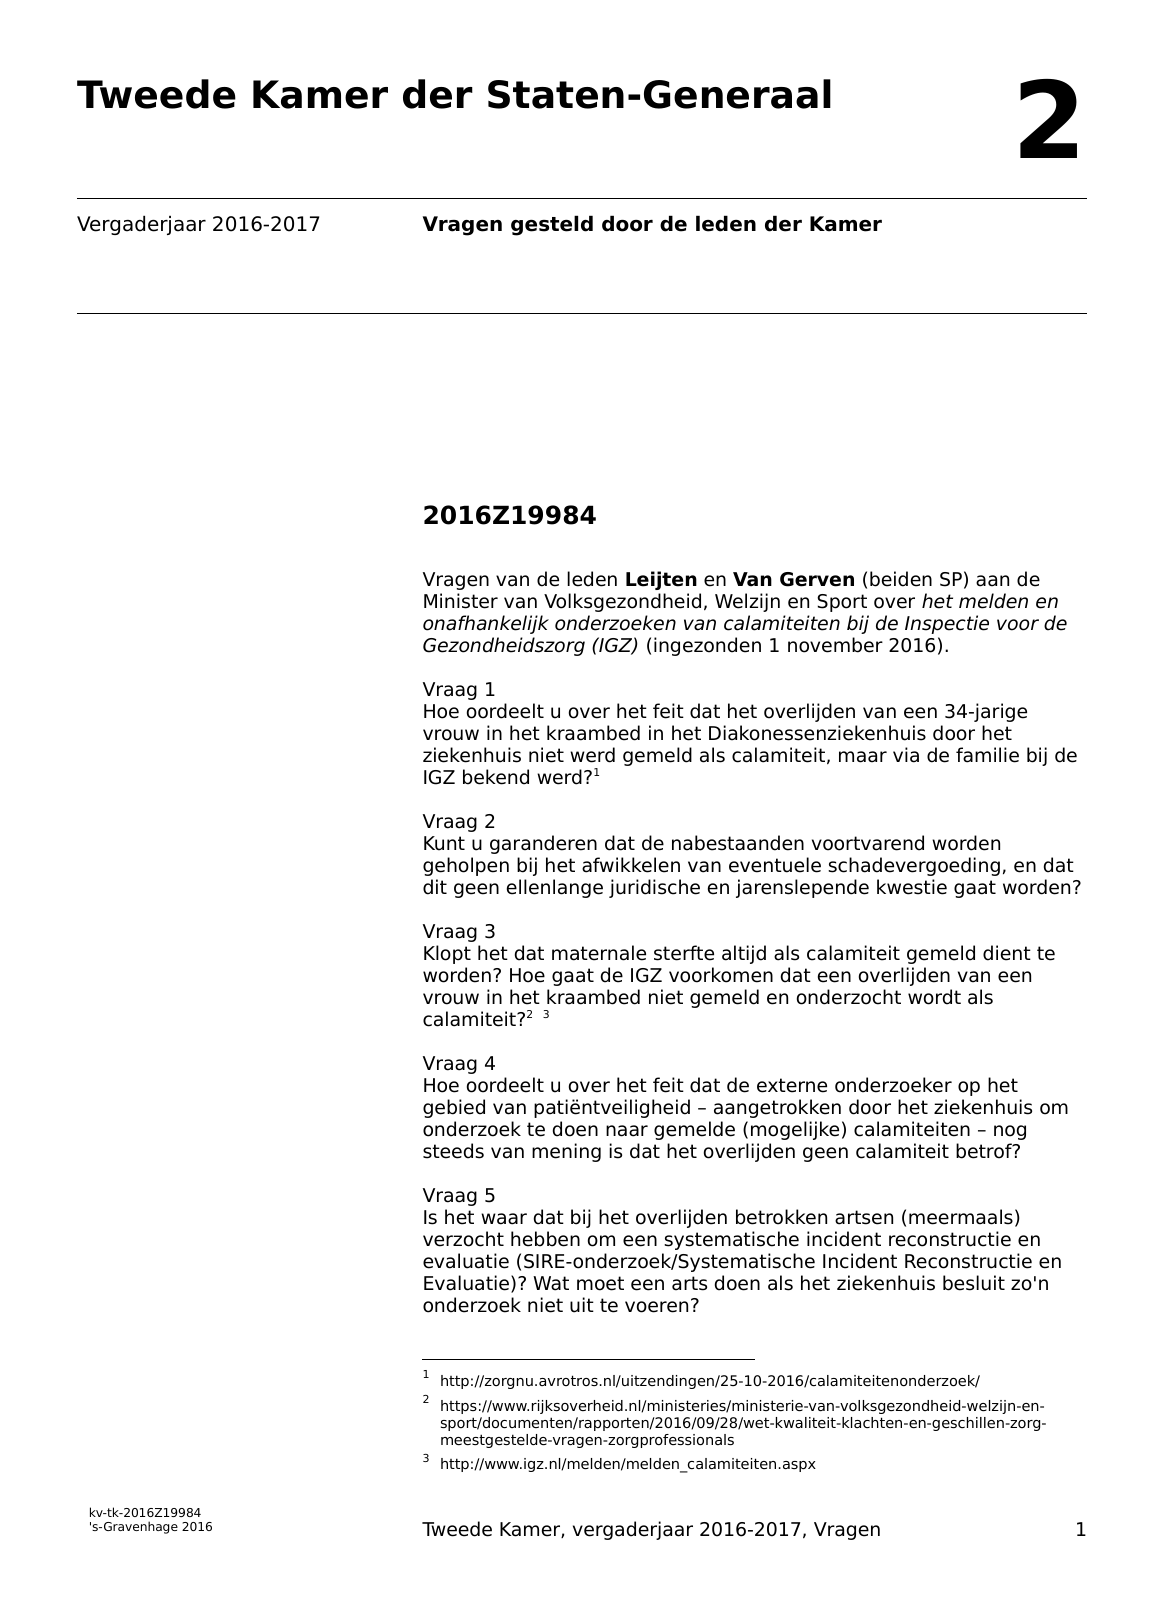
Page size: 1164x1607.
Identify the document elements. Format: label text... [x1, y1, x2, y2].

text 2016Z19984 [422, 501, 1087, 531]
text Is het waar dat bij het overlijden betrokken artsen (meermaals) verzocht hebben om een systematische incident reconstructie en evaluatie (SIRE-onderzoek/Systematische Incident Reconstructie en Evaluatie)? Wat moet een arts doen als het ziekenhuis besluit zo'n onderzoek niet uit te voeren? [422, 1207, 1087, 1317]
table_header 2 [886, 59, 1087, 198]
text Vraag 4 [422, 1053, 1087, 1075]
text https://www.rijksoverheid.nl/ministeries/ministerie-van-volksgezondheid-welzijn-en-sport/documenten/rapporten/2016/09/28/wet-kwaliteit-klachten-en-geschillen-zorg-meestgestelde-vragen-zorgprofessionals [422, 1393, 1087, 1449]
text Vraag 5 [422, 1185, 1087, 1207]
text Vraag 3 [422, 921, 1087, 943]
table_header Tweede Kamer der Staten-Generaal [77, 59, 886, 198]
text Klopt het dat maternale sterfte altijd als calamiteit gemeld dient te worden? Hoe gaat de IGZ voorkomen dat een overlijden van een vrouw in het kraambed niet gemeld en onderzocht wordt als calamiteit? [422, 943, 1087, 1031]
table_cell Vergaderjaar 2016-2017 [77, 199, 422, 313]
table_cell Vragen gesteld door de leden der Kamer [422, 199, 1087, 313]
text Vraag 2 [422, 811, 1087, 833]
text Kunt u garanderen dat de nabestaanden voortvarend worden geholpen bij het afwikkelen van eventuele schadevergoeding, en dat dit geen ellenlange juridische en jarenslepende kwestie gaat worden? [422, 833, 1087, 899]
text kv-tk-2016Z19984 [88, 1506, 323, 1520]
text Hoe oordeelt u over het feit dat het overlijden van een 34-jarige vrouw in het kraambed in het Diakonessenziekenhuis door het ziekenhuis niet werd gemeld als calamiteit, maar via de familie bij de IGZ bekend werd? [422, 701, 1087, 789]
text 's-Gravenhage 2016 [88, 1520, 323, 1534]
text Hoe oordeelt u over het feit dat de externe onderzoeker op het gebied van patiëntveiligheid – aangetrokken door het ziekenhuis om onderzoek te doen naar gemelde (mogelijke) calamiteiten – nog steeds van mening is dat het overlijden geen calamiteit betrof? [422, 1075, 1087, 1163]
text http://zorgnu.avrotros.nl/uitzendingen/25-10-2016/calamiteitenonderzoek/ [422, 1368, 1087, 1391]
text http://www.igz.nl/melden/melden_calamiteiten.aspx [422, 1452, 1087, 1474]
text Vraag 1 [422, 679, 1087, 701]
text Vragen van de leden Leijten en Van Gerven (beiden SP) aan de Minister van Volksgezondheid, Welzijn en Sport over het melden en onafhankelijk onderzoeken van calamiteiten bij de Inspectie voor de Gezondheidszorg (IGZ) (ingezonden 1 november 2016). [422, 569, 1087, 657]
